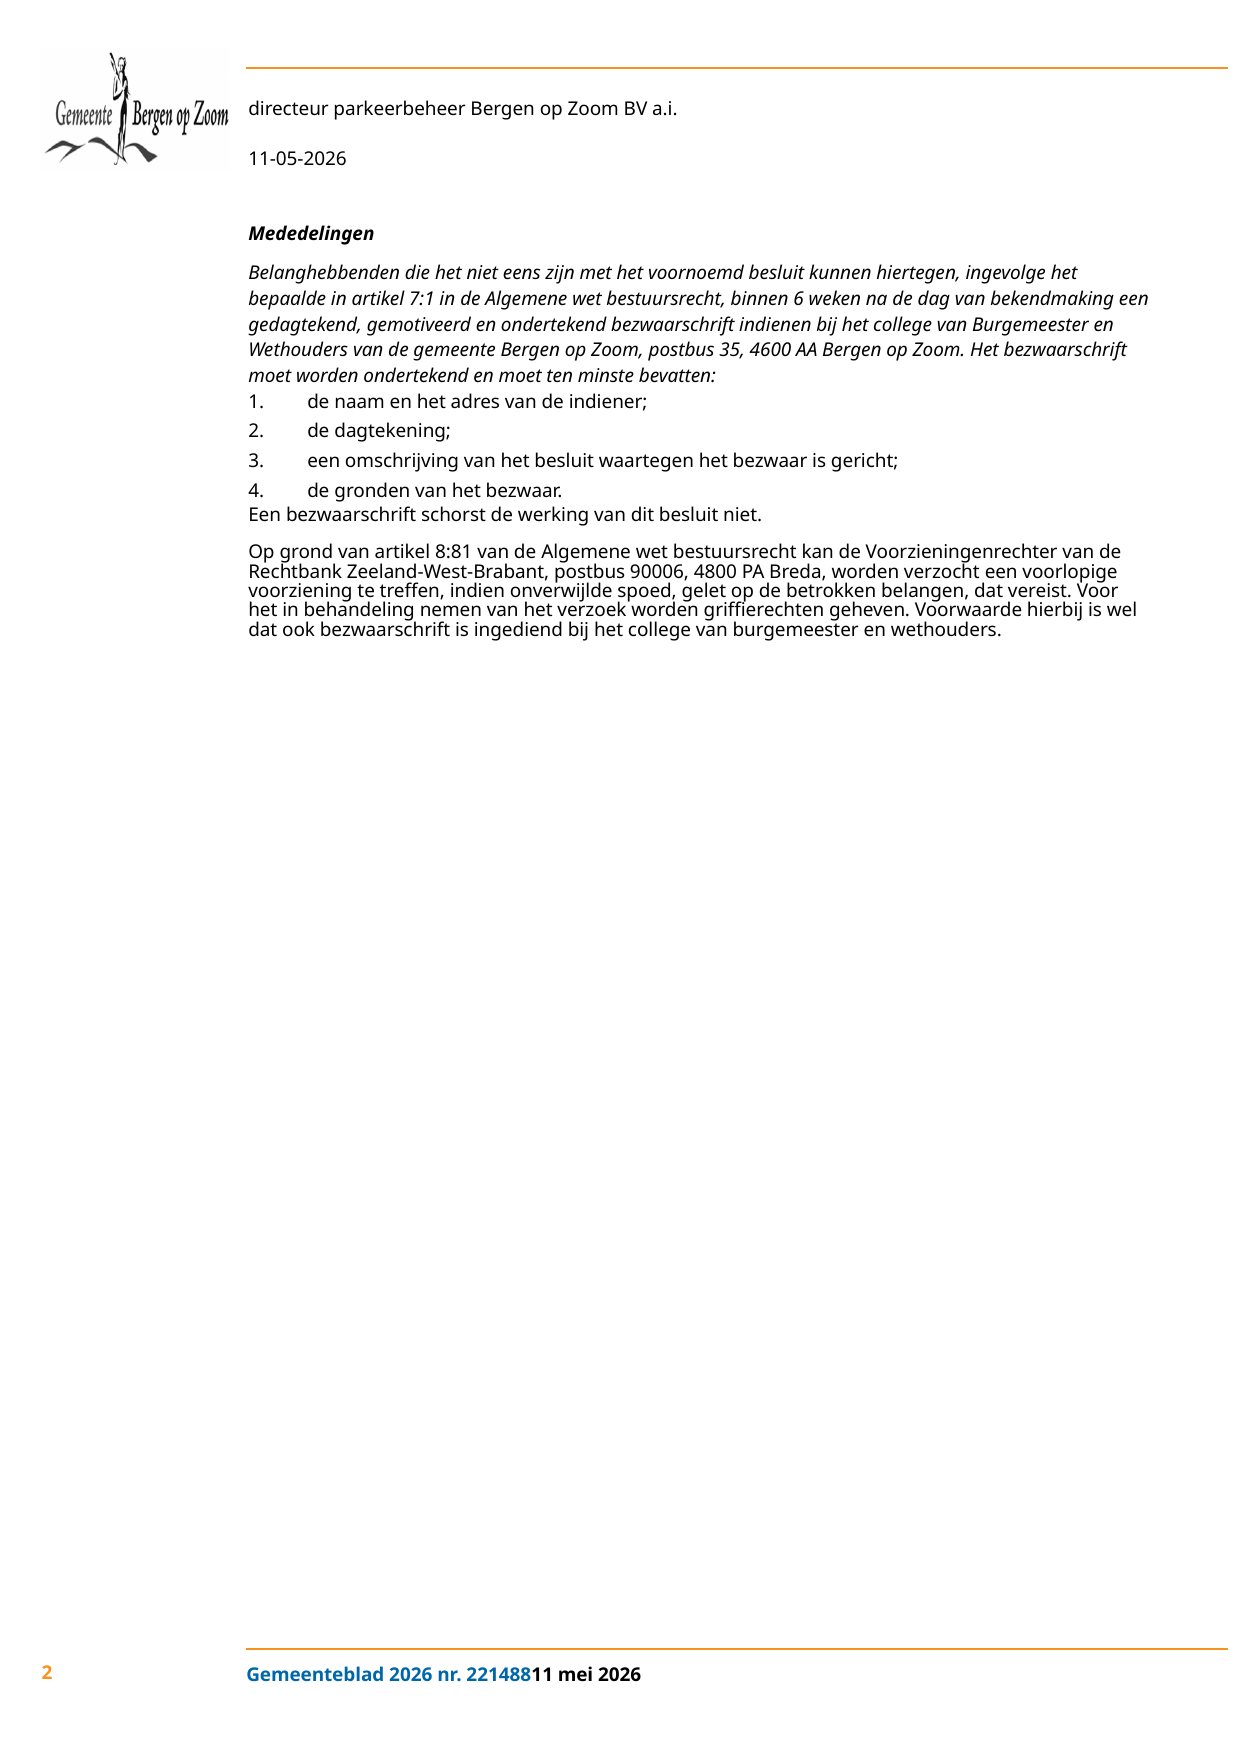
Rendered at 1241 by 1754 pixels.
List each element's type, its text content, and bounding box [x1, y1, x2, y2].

list de gronden van het bezwaar. [248, 477, 1152, 503]
list een omschrijving van het besluit waartegen het bezwaar is gericht; [248, 447, 1152, 473]
list de naam en het adres van de indiener; [248, 388, 1152, 414]
list de dagtekening; [248, 418, 1152, 443]
text Belanghebbenden die het niet eens zijn met het voornoemd besluit kunnen hiertegen, ingevolge het bepaalde in artikel 7:1 in de Algemene wet bestuursrecht, binnen 6 weken na de dag van bekendmaking een gedagtekend, gemotiveerd en ondertekend bezwaarschrift indienen bij het college van Burgemeester en Wethouders van de gemeente Bergen op Zoom, postbus 35, 4600 AA Bergen op Zoom. Het bezwaarschrift moet worden ondertekend en moet ten minste bevatten: [248, 259, 1152, 388]
text Een bezwaarschrift schorst de werking van dit besluit niet. [248, 506, 1152, 526]
picture [41, 47, 231, 172]
text Mededelingen [248, 220, 1152, 246]
text 11-05-2026 [248, 145, 1152, 171]
text directeur parkeerbeheer Bergen op Zoom BV a.i. [248, 95, 1152, 121]
text Op grond van artikel 8:81 van de Algemene wet bestuursrecht kan de Voorzieningenrechter van de Rechtbank Zeeland-West-Brabant, postbus 90006, 4800 PA Breda, worden verzocht een voorlopige voorziening te treffen, indien onverwijlde spoed, gelet op de betrokken belangen, dat vereist. Voor het in behandeling nemen van het verzoek worden griffierechten geheven. Voorwaarde hierbij is wel dat ook bezwaarschrift is ingediend bij het college van burgemeester en wethouders. [248, 543, 1152, 640]
